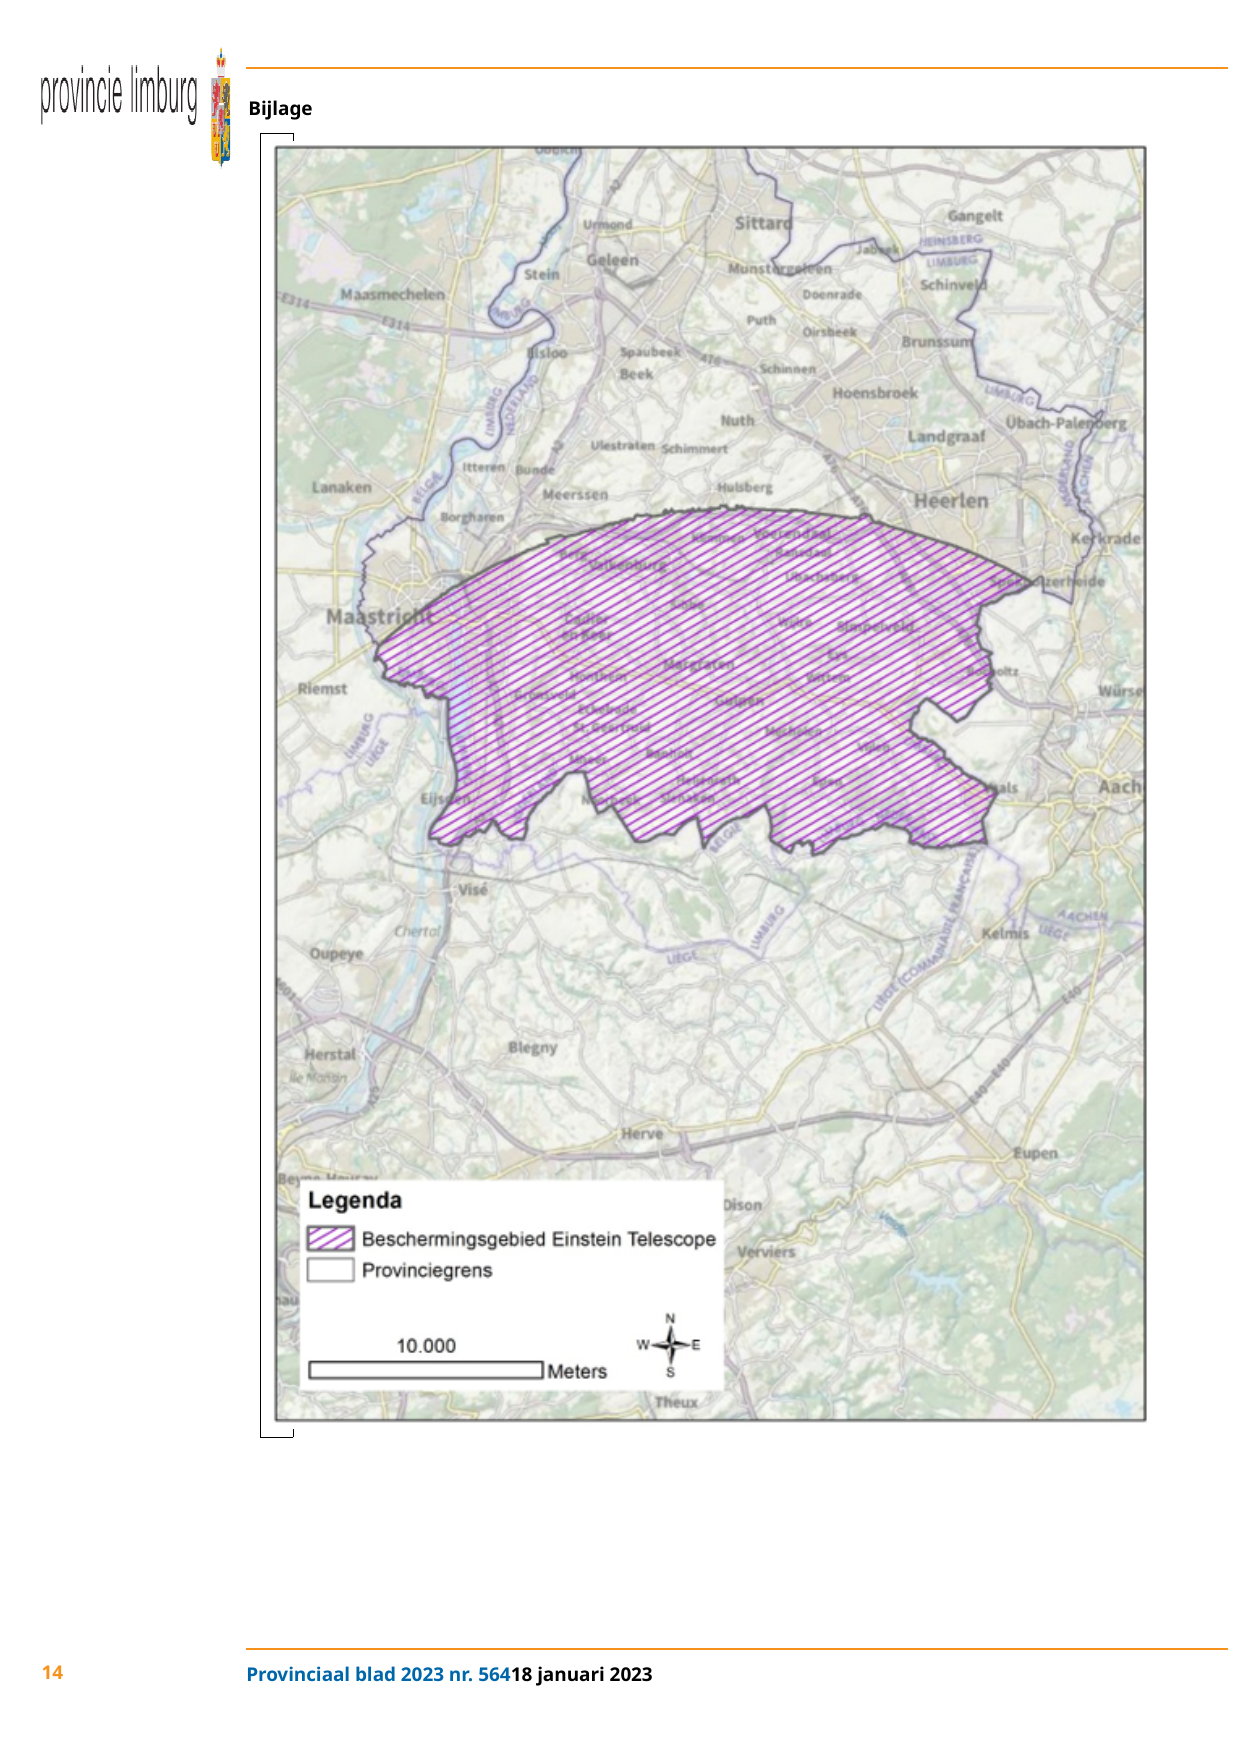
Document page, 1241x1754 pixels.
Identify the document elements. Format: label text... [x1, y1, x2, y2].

text Bijlage [248, 95, 1152, 121]
picture [268, 141, 1155, 1429]
picture [41, 47, 231, 172]
